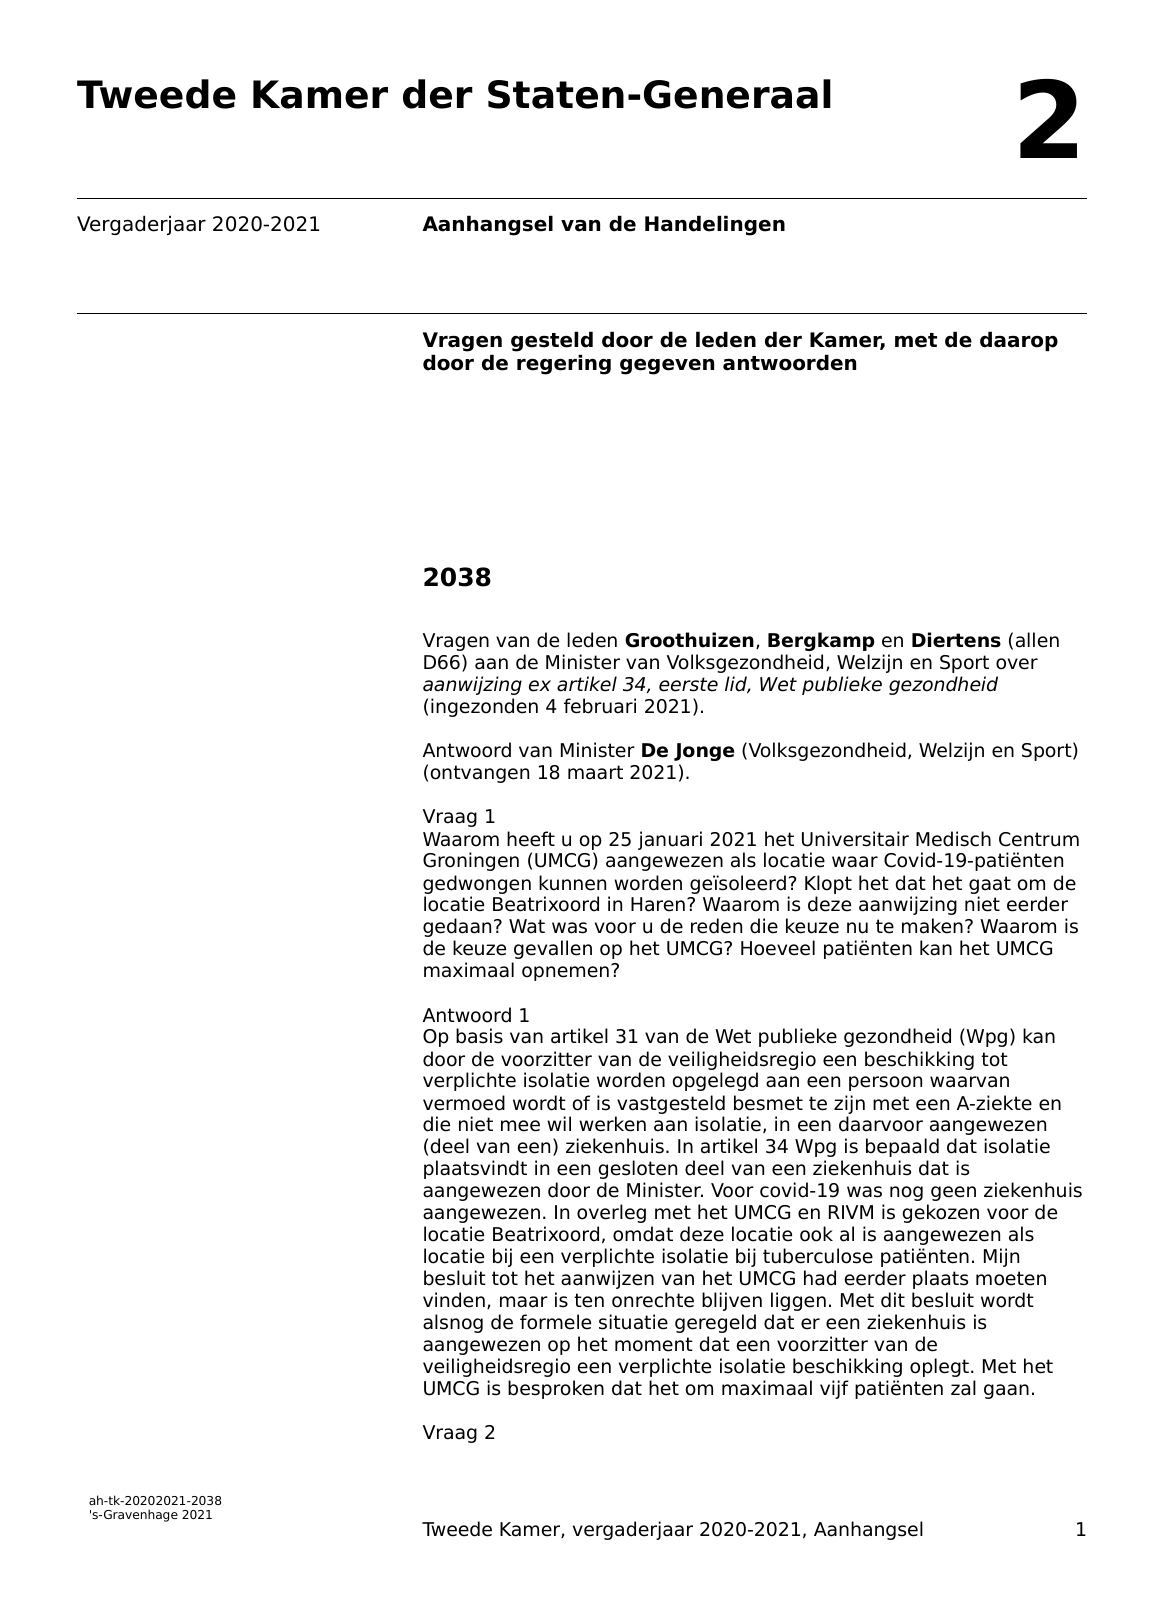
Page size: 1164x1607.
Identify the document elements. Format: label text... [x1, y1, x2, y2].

table_header Tweede Kamer der Staten-Generaal [77, 59, 886, 198]
text Vraag 2 [422, 1422, 1087, 1444]
text 's-Gravenhage 2021 [88, 1508, 323, 1522]
table_cell [77, 314, 422, 375]
table_cell Vragen gesteld door de leden der Kamer, met de daarop door de regering gegeven antwoorden [422, 314, 1087, 375]
table_header 2 [886, 59, 1087, 198]
text Op basis van artikel 31 van de Wet publieke gezondheid (Wpg) kan door de voorzitter van de veiligheidsregio een beschikking tot verplichte isolatie worden opgelegd aan een persoon waarvan vermoed wordt of is vastgesteld besmet te zijn met een A-ziekte en die niet mee wil werken aan isolatie, in een daarvoor aangewezen (deel van een) ziekenhuis. In artikel 34 Wpg is bepaald dat isolatie plaatsvindt in een gesloten deel van een ziekenhuis dat is aangewezen door de Minister. Voor covid-19 was nog geen ziekenhuis aangewezen. In overleg met het UMCG en RIVM is gekozen voor de locatie Beatrixoord, omdat deze locatie ook al is aangewezen als locatie bij een verplichte isolatie bij tuberculose patiënten. Mijn besluit tot het aanwijzen van het UMCG had eerder plaats moeten vinden, maar is ten onrechte blijven liggen. Met dit besluit wordt alsnog de formele situatie geregeld dat er een ziekenhuis is aangewezen op het moment dat een voorzitter van de veiligheidsregio een verplichte isolatie beschikking oplegt. Met het UMCG is besproken dat het om maximaal vijf patiënten zal gaan. [422, 1026, 1087, 1400]
text Waarom heeft u op 25 januari 2021 het Universitair Medisch Centrum Groningen (UMCG) aangewezen als locatie waar Covid-19-patiënten gedwongen kunnen worden geïsoleerd? Klopt het dat het gaat om de locatie Beatrixoord in Haren? Waarom is deze aanwijzing niet eerder gedaan? Wat was voor u de reden die keuze nu te maken? Waarom is de keuze gevallen op het UMCG? Hoeveel patiënten kan het UMCG maximaal opnemen? [422, 828, 1087, 982]
text Antwoord 1 [422, 1004, 1087, 1026]
table_cell Vergaderjaar 2020-2021 [77, 199, 422, 313]
text 2038 [422, 563, 1087, 592]
text Antwoord van Minister De Jonge (Volksgezondheid, Welzijn en Sport) (ontvangen 18 maart 2021). [422, 740, 1087, 784]
table_cell Aanhangsel van de Handelingen [422, 199, 1087, 313]
text ah-tk-20202021-2038 [88, 1494, 323, 1508]
text Vragen van de leden Groothuizen, Bergkamp en Diertens (allen D66) aan de Minister van Volksgezondheid, Welzijn en Sport over aanwijzing ex artikel 34, eerste lid, Wet publieke gezondheid (ingezonden 4 februari 2021). [422, 630, 1087, 718]
text Vraag 1 [422, 806, 1087, 828]
